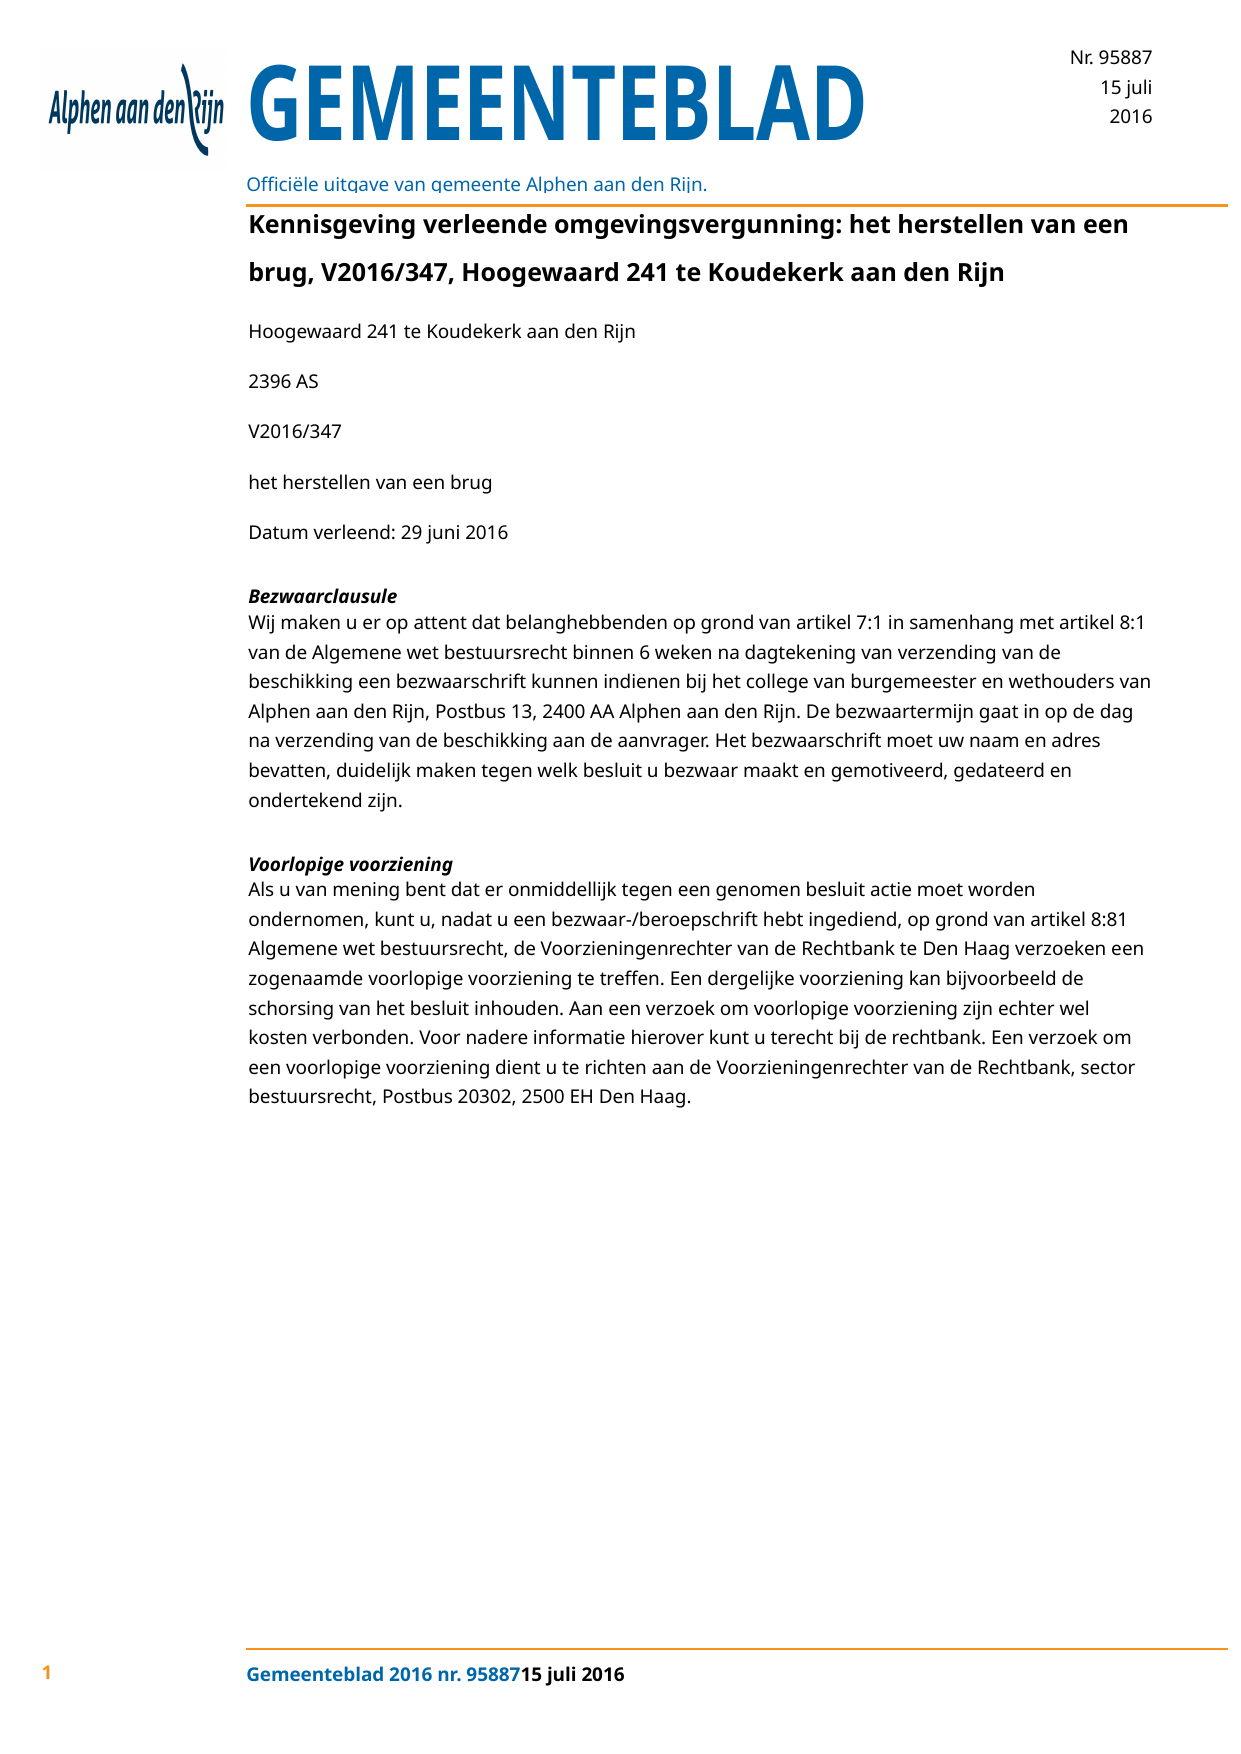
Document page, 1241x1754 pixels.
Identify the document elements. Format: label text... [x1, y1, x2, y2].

picture [41, 47, 231, 172]
text het herstellen van een brug [248, 469, 1152, 495]
text 2396 AS [248, 368, 1152, 394]
text Voorlopige voorziening [248, 851, 1152, 876]
text V2016/347 [248, 419, 1152, 444]
text Hoogewaard 241 te Koudekerk aan den Rijn [248, 318, 1152, 344]
text Kennisgeving verleende omgevingsvergunning: het herstellen van een brug, V2016/347, Hoogewaard 241 te Koudekerk aan den Rijn [248, 207, 1152, 288]
text Bezwaarclausule [248, 583, 1152, 609]
text Datum verleend: 29 juni 2016 [248, 519, 1152, 545]
text Als u van mening bent dat er onmiddellijk tegen een genomen besluit actie moet worden ondernomen, kunt u, nadat u een bezwaar-/beroepschrift hebt ingediend, op grond van artikel 8:81 Algemene wet bestuursrecht, de Voorzieningenrechter van de Rechtbank te Den Haag verzoeken een zogenaamde voorlopige voorziening te treffen. Een dergelijke voorziening kan bijvoorbeeld de schorsing van het besluit inhouden. Aan een verzoek om voorlopige voorziening zijn echter wel kosten verbonden. Voor nadere informatie hierover kunt u terecht bij de rechtbank. Een verzoek om een voorlopige voorziening dient u te richten aan de Voorzieningenrechter van de Rechtbank, sector bestuursrecht, Postbus 20302, 2500 EH Den Haag. [248, 876, 1152, 1109]
text Wij maken u er op attent dat belanghebbenden op grond van artikel 7:1 in samenhang met artikel 8:1 van de Algemene wet bestuursrecht binnen 6 weken na dagtekening van verzending van de beschikking een bezwaarschrift kunnen indienen bij het college van burgemeester en wethouders van Alphen aan den Rijn, Postbus 13, 2400 AA Alphen aan den Rijn. De bezwaartermijn gaat in op de dag na verzending van de beschikking aan de aanvrager. Het bezwaarschrift moet uw naam en adres bevatten, duidelijk maken tegen welk besluit u bezwaar maakt en gemotiveerd, gedateerd en ondertekend zijn. [248, 609, 1152, 812]
